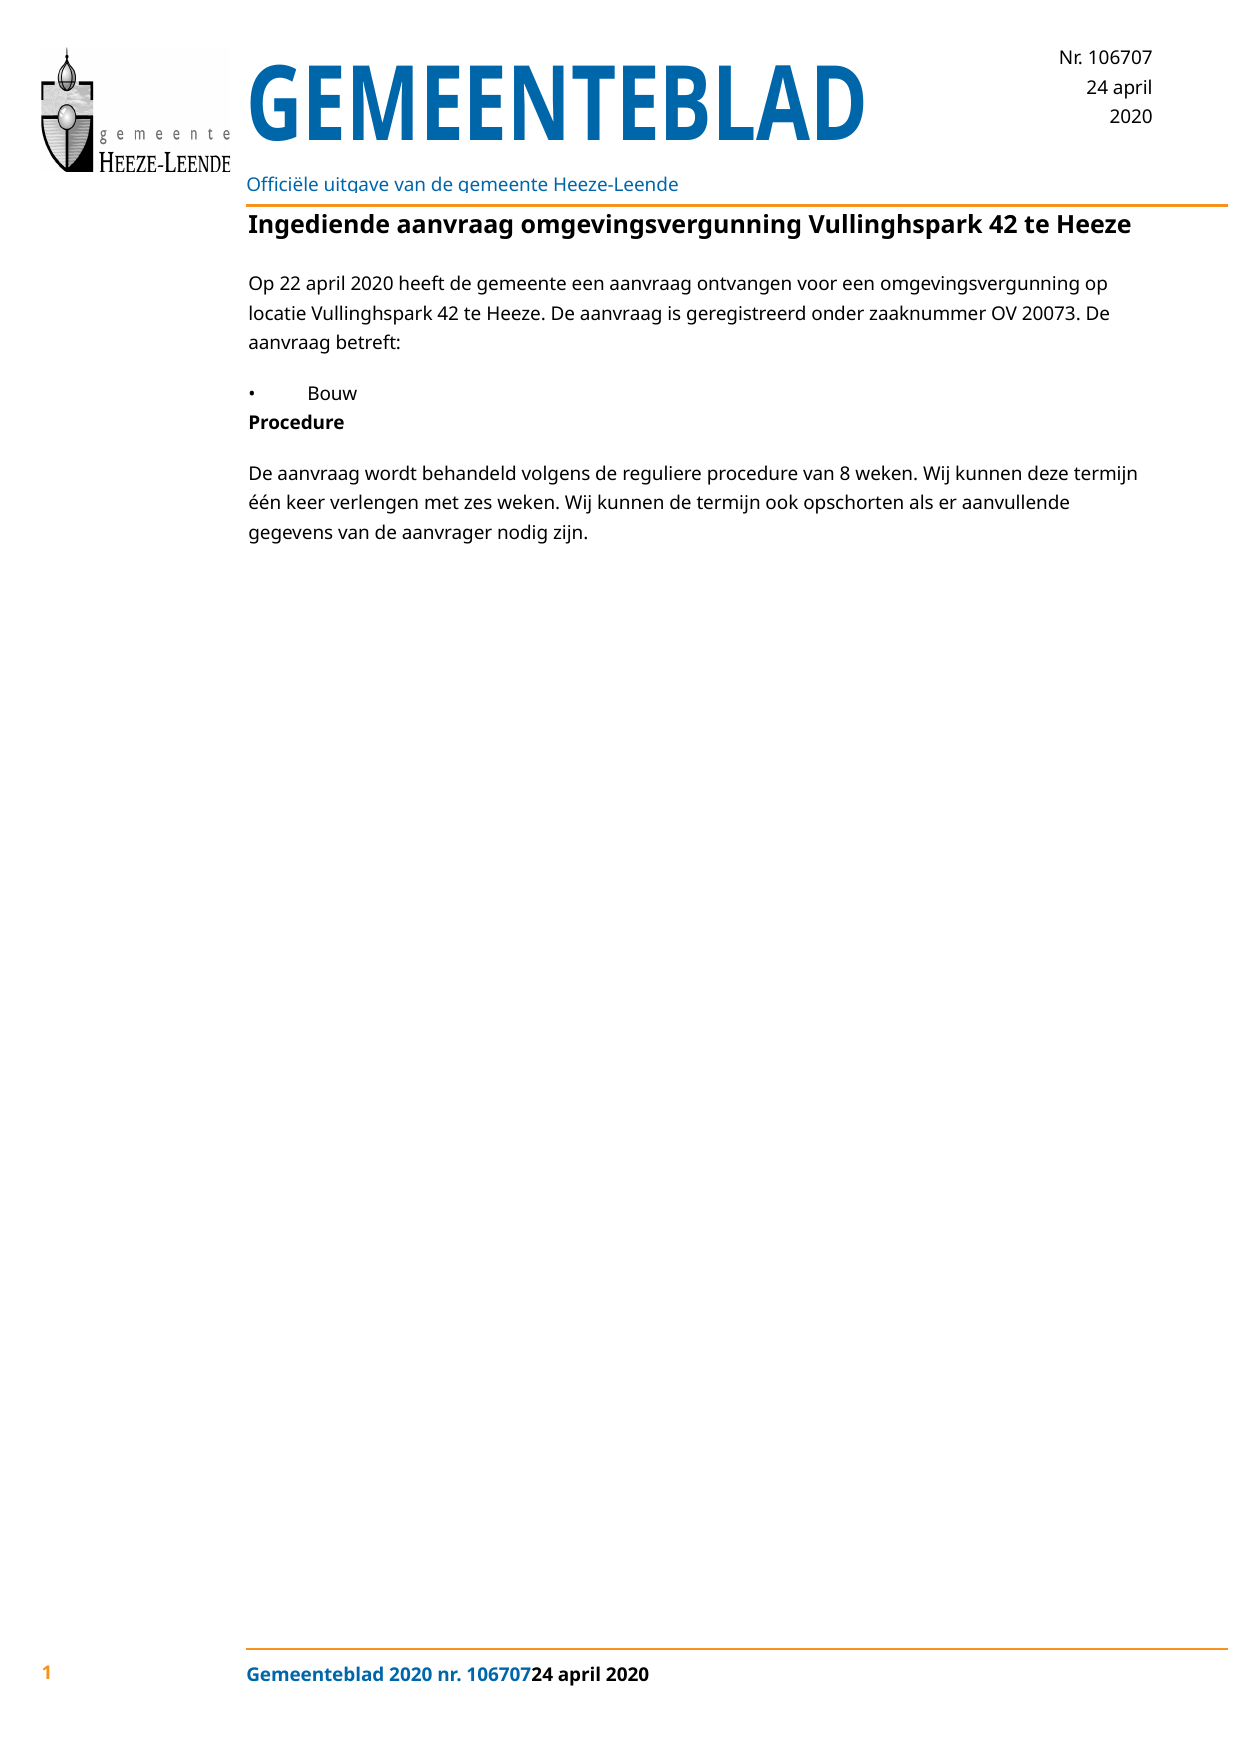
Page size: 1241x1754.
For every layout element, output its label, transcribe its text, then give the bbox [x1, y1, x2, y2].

text Procedure [248, 409, 1152, 435]
list Bouw [248, 380, 1152, 406]
picture [41, 47, 231, 172]
text De aanvraag wordt behandeld volgens de reguliere procedure van 8 weken. Wij kunnen deze termijn één keer verlengen met zes weken. Wij kunnen de termijn ook opschorten als er aanvullende gegevens van de aanvrager nodig zijn. [248, 460, 1152, 545]
text Op 22 april 2020 heeft de gemeente een aanvraag ontvangen voor een omgevingsvergunning op locatie Vullinghspark 42 te Heeze. De aanvraag is geregistreerd onder zaaknummer OV 20073. De aanvraag betreft: [248, 270, 1152, 355]
text Ingediende aanvraag omgevingsvergunning Vullinghspark 42 te Heeze [248, 207, 1152, 241]
